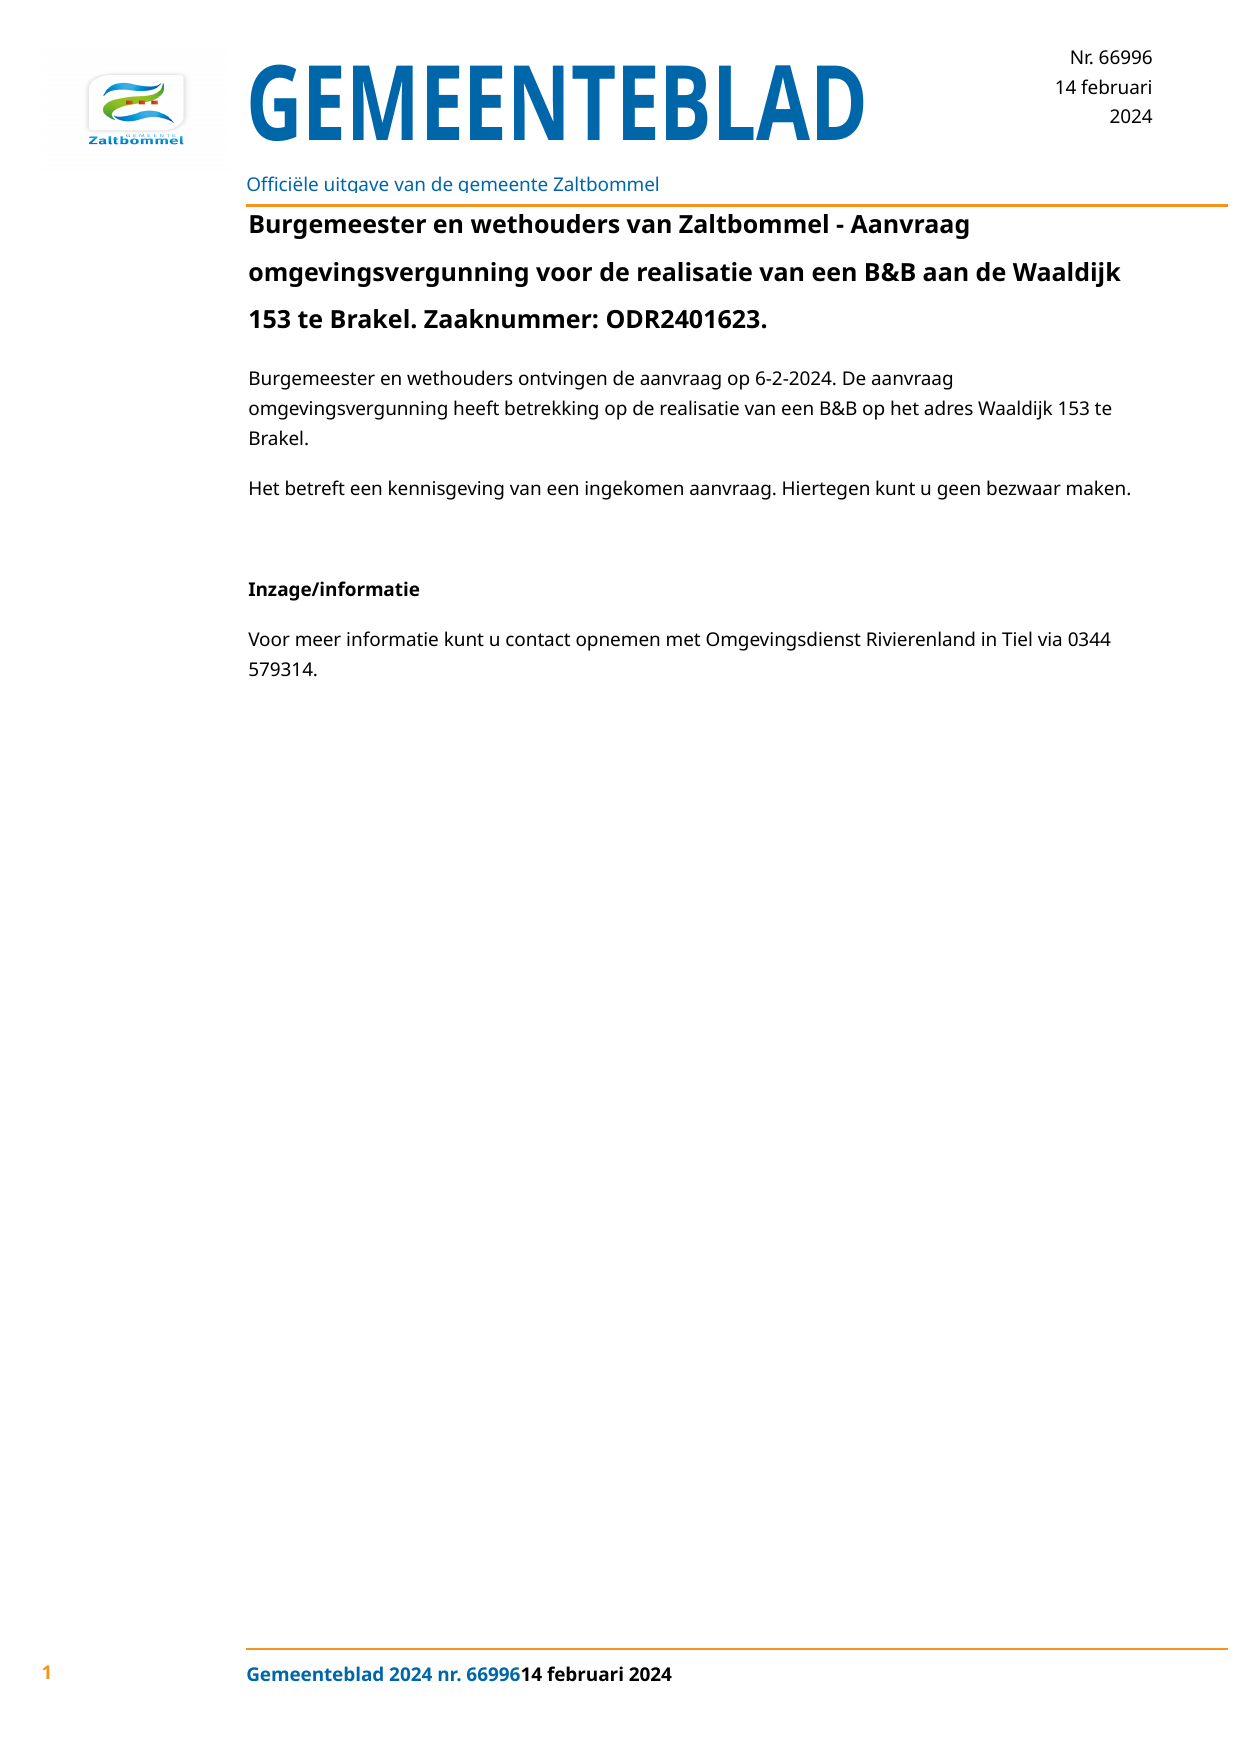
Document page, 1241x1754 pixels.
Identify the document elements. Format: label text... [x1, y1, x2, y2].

text Voor meer informatie kunt u contact opnemen met Omgevingsdienst Rivierenland in Tiel via 0344 579314. [248, 626, 1152, 682]
picture [41, 47, 231, 172]
text Burgemeester en wethouders ontvingen de aanvraag op 6-2-2024. De aanvraag omgevingsvergunning heeft betrekking op de realisatie van een B&B op het adres Waaldijk 153 te Brakel. [248, 366, 1152, 450]
text Inzage/informatie [248, 576, 1152, 602]
text Burgemeester en wethouders van Zaltbommel - Aanvraag omgevingsvergunning voor de realisatie van een B&B aan de Waaldijk 153 te Brakel. Zaaknummer: ODR2401623. [248, 207, 1152, 336]
text Het betreft een kennisgeving van een ingekomen aanvraag. Hiertegen kunt u geen bezwaar maken. [248, 475, 1152, 501]
